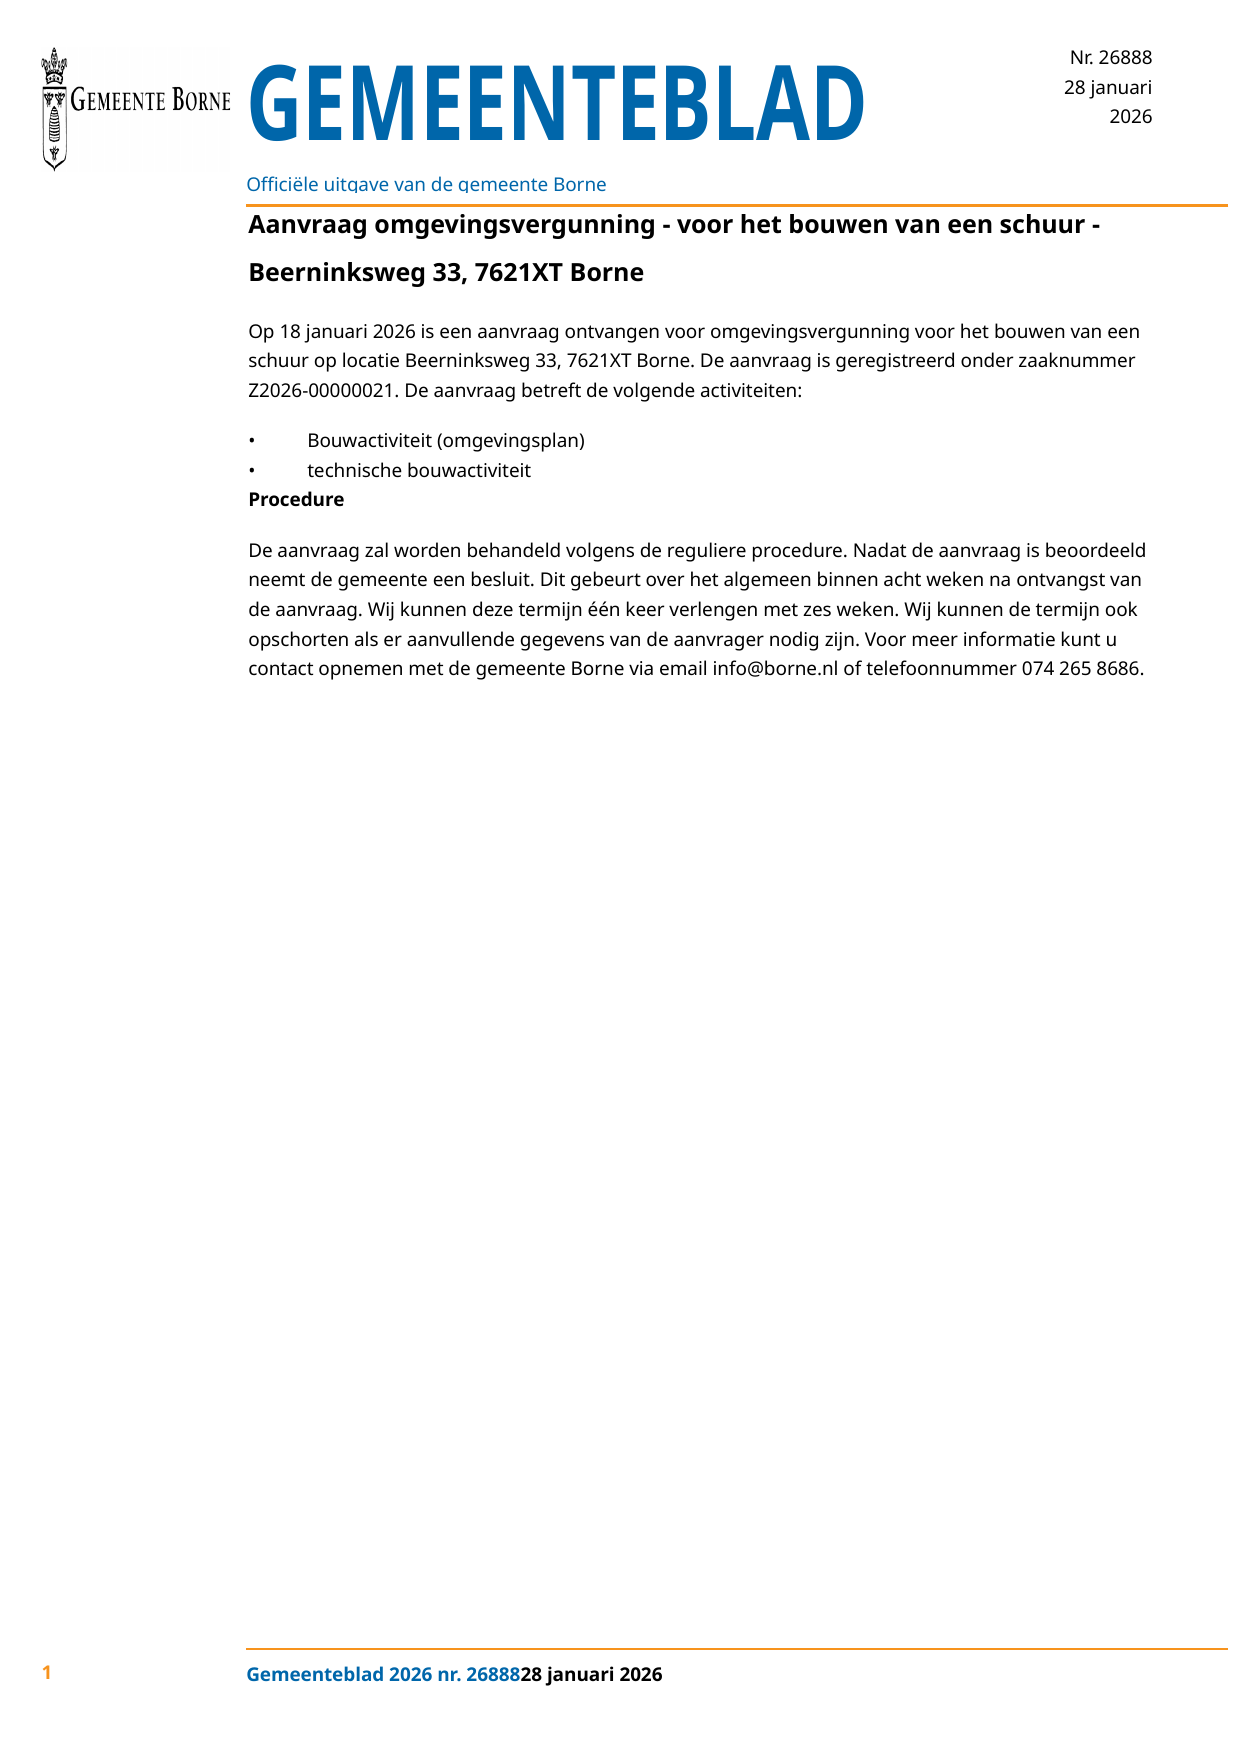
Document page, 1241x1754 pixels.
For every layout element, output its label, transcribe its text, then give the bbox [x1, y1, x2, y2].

picture [41, 47, 231, 172]
text Procedure [248, 487, 1152, 512]
text Aanvraag omgevingsvergunning - voor het bouwen van een schuur - Beerninksweg 33, 7621XT Borne [248, 207, 1152, 288]
list Bouwactiviteit (omgevingsplan) [248, 427, 1152, 453]
text Op 18 januari 2026 is een aanvraag ontvangen voor omgevingsvergunning voor het bouwen van een schuur op locatie Beerninksweg 33, 7621XT Borne. De aanvraag is geregistreerd onder zaaknummer Z2026-00000021. De aanvraag betreft de volgende activiteiten: [248, 318, 1152, 403]
list technische bouwactiviteit [248, 457, 1152, 483]
text De aanvraag zal worden behandeld volgens de reguliere procedure. Nadat de aanvraag is beoordeeld neemt de gemeente een besluit. Dit gebeurt over het algemeen binnen acht weken na ontvangst van de aanvraag. Wij kunnen deze termijn één keer verlengen met zes weken. Wij kunnen de termijn ook opschorten als er aanvullende gegevens van de aanvrager nodig zijn. Voor meer informatie kunt u contact opnemen met de gemeente Borne via email info@borne.nl of telefoonnummer 074 265 8686. [248, 537, 1152, 681]
